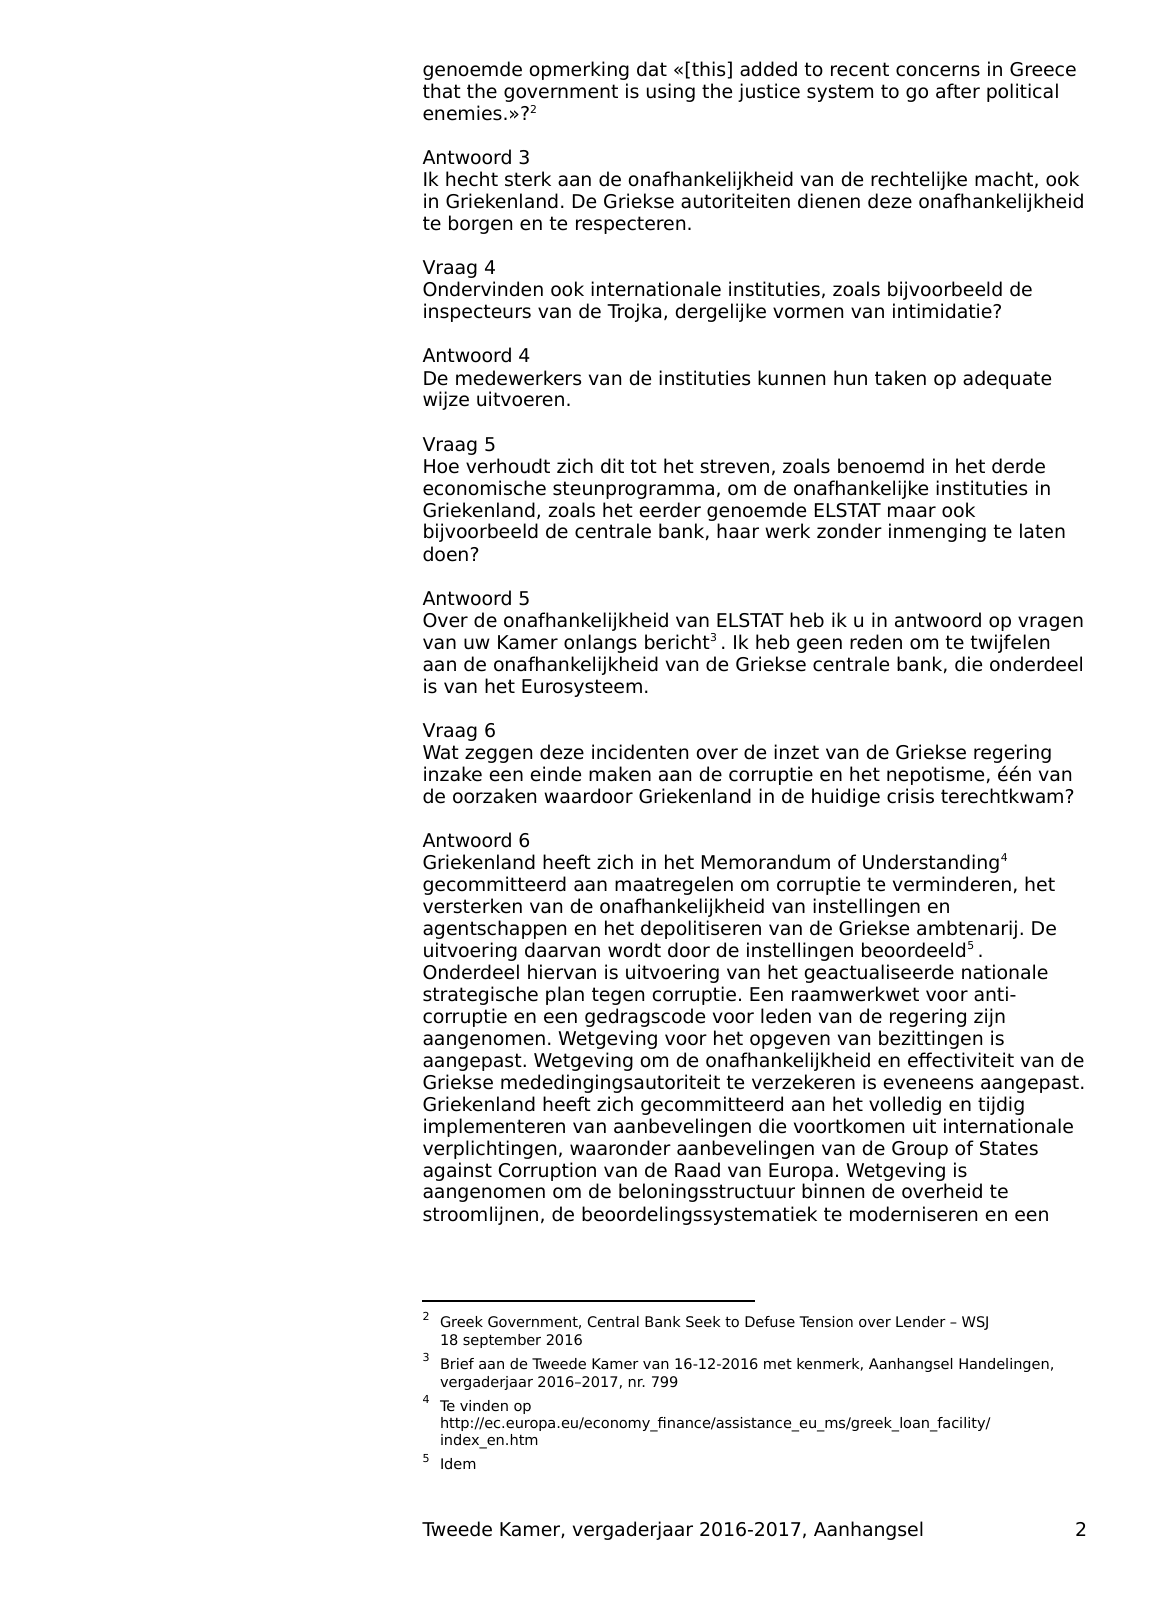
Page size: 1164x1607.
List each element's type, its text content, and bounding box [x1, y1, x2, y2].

text Brief aan de Tweede Kamer van 16-12-2016 met kenmerk, Aanhangsel Handelingen, vergaderjaar 2016–2017, nr. 799 [422, 1352, 1087, 1391]
text Over de onafhankelijkheid van ELSTAT heb ik u in antwoord op vragen van uw Kamer onlangs bericht. Ik heb geen reden om te twijfelen aan de onafhankelijkheid van de Griekse centrale bank, die onderdeel is van het Eurosysteem. [422, 609, 1087, 697]
text De medewerkers van de instituties kunnen hun taken op adequate wijze uitvoeren. [422, 367, 1087, 411]
text genoemde opmerking dat «[this] added to recent concerns in Greece that the government is using the justice system to go after political enemies.»? [422, 59, 1087, 125]
text Wat zeggen deze incidenten over de inzet van de Griekse regering inzake een einde maken aan de corruptie en het nepotisme, één van de oorzaken waardoor Griekenland in de huidige crisis terechtkwam? [422, 742, 1087, 808]
text Antwoord 5 [422, 588, 1087, 609]
text Idem [422, 1452, 1087, 1474]
text Vraag 6 [422, 720, 1087, 742]
text Te vinden op http://ec.europa.eu/economy_finance/assistance_eu_ms/greek_loan_facility/index_en.htm [422, 1393, 1087, 1449]
text Antwoord 3 [422, 147, 1087, 169]
text Ondervinden ook internationale instituties, zoals bijvoorbeeld de inspecteurs van de Trojka, dergelijke vormen van intimidatie? [422, 279, 1087, 323]
text Hoe verhoudt zich dit tot het streven, zoals benoemd in het derde economische steunprogramma, om de onafhankelijke instituties in Griekenland, zoals het eerder genoemde ELSTAT maar ook bijvoorbeeld de centrale bank, haar werk zonder inmenging te laten doen? [422, 456, 1087, 565]
text Antwoord 6 [422, 830, 1087, 852]
text Antwoord 4 [422, 345, 1087, 367]
text Greek Government, Central Bank Seek to Defuse Tension over Lender – WSJ 18 september 2016 [422, 1310, 1087, 1349]
text Ik hecht sterk aan de onafhankelijkheid van de rechtelijke macht, ook in Griekenland. De Griekse autoriteiten dienen deze onafhankelijkheid te borgen en te respecteren. [422, 169, 1087, 235]
text Vraag 5 [422, 433, 1087, 456]
text Vraag 4 [422, 257, 1087, 279]
text Griekenland heeft zich in het Memorandum of Understanding gecommitteerd aan maatregelen om corruptie te verminderen, het versterken van de onafhankelijkheid van instellingen en agentschappen en het depolitiseren van de Griekse ambtenarij. De uitvoering daarvan wordt door de instellingen beoordeeld. Onderdeel hiervan is uitvoering van het geactualiseerde nationale strategische plan tegen corruptie. Een raamwerkwet voor anti-corruptie en een gedragscode voor leden van de regering zijn aangenomen. Wetgeving voor het opgeven van bezittingen is aangepast. Wetgeving om de onafhankelijkheid en effectiviteit van de Griekse mededingingsautoriteit te verzekeren is eveneens aangepast. Griekenland heeft zich gecommitteerd aan het volledig en tijdig implementeren van aanbevelingen die voortkomen uit internationale verplichtingen, waaronder aanbevelingen van de Group of States against Corruption van de Raad van Europa. Wetgeving is aangenomen om de beloningsstructuur binnen de overheid te stroomlijnen, de beoordelingssystematiek te moderniseren en een [422, 852, 1087, 1225]
